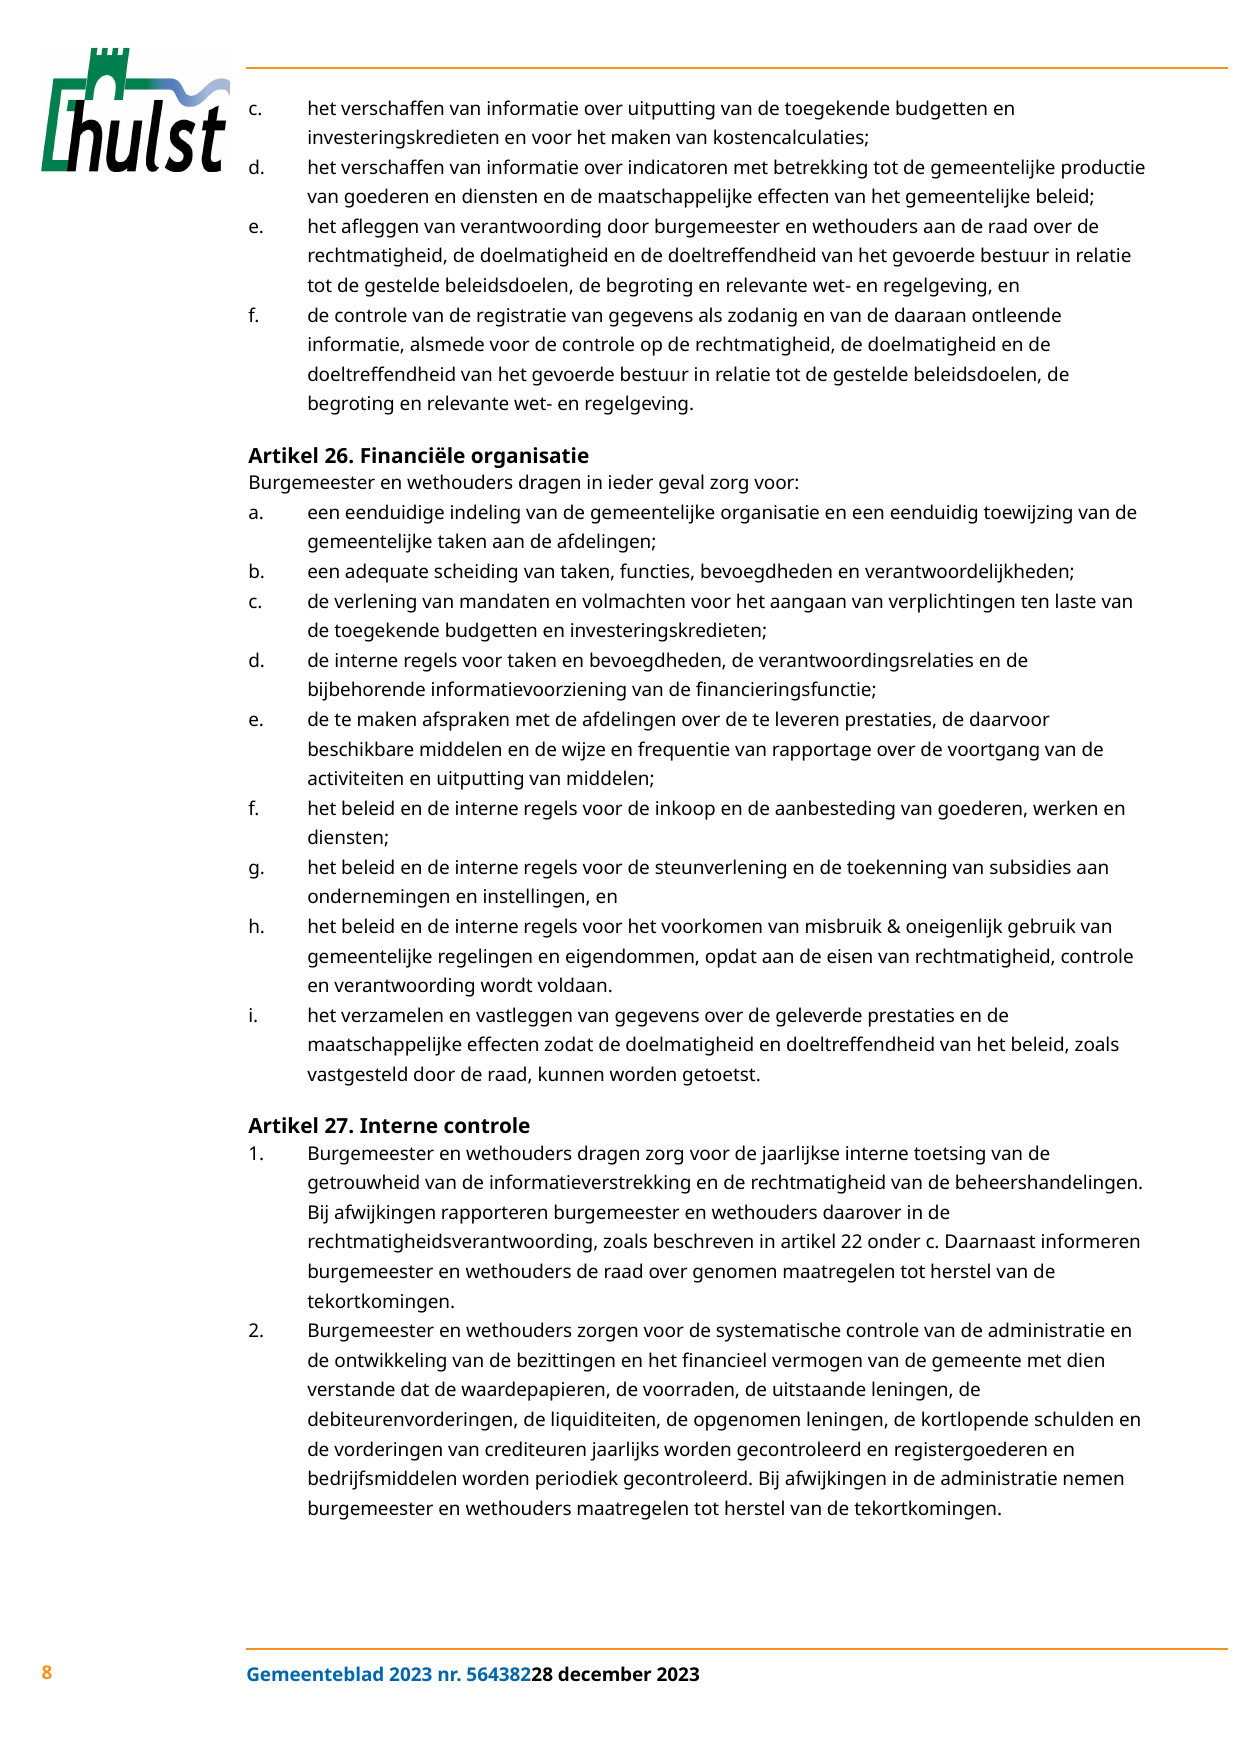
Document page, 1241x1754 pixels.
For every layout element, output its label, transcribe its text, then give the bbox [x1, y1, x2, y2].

list de interne regels voor taken en bevoegdheden, de verantwoordingsrelaties en de bijbehorende informatievoorziening van de financieringsfunctie; [248, 647, 1152, 702]
list een eenduidige indeling van de gemeentelijke organisatie en een eenduidig toewijzing van de gemeentelijke taken aan de afdelingen; [248, 499, 1152, 554]
list de verlening van mandaten en volmachten voor het aangaan van verplichtingen ten laste van de toegekende budgetten en investeringskredieten; [248, 588, 1152, 643]
list het verschaffen van informatie over uitputting van de toegekende budgetten en investeringskredieten en voor het maken van kostencalculaties; [248, 95, 1152, 150]
list het verschaffen van informatie over indicatoren met betrekking tot de gemeentelijke productie van goederen en diensten en de maatschappelijke effecten van het gemeentelijke beleid; [248, 154, 1152, 209]
text Burgemeester en wethouders dragen in ieder geval zorg voor: [248, 469, 1152, 495]
picture [41, 47, 231, 172]
list Burgemeester en wethouders dragen zorg voor de jaarlijkse interne toetsing van de getrouwheid van de informatieverstrekking en de rechtmatigheid van de beheershandelingen. Bij afwijkingen rapporteren burgemeester en wethouders daarover in de rechtmatigheidsverantwoording, zoals beschreven in artikel 22 onder c. Daarnaast informeren burgemeester en wethouders de raad over genomen maatregelen tot herstel van de tekortkomingen. [248, 1140, 1152, 1314]
list het verzamelen en vastleggen van gegevens over de geleverde prestaties en de maatschappelijke effecten zodat de doelmatigheid en doeltreffendheid van het beleid, zoals vastgesteld door de raad, kunnen worden getoetst. [248, 1002, 1152, 1087]
text Artikel 27. Interne controle [248, 1112, 1152, 1140]
list een adequate scheiding van taken, functies, bevoegdheden en verantwoordelijkheden; [248, 558, 1152, 584]
text Artikel 26. Financiële organisatie [248, 441, 1152, 469]
list het beleid en de interne regels voor het voorkomen van misbruik & oneigenlijk gebruik van gemeentelijke regelingen en eigendommen, opdat aan de eisen van rechtmatigheid, controle en verantwoording wordt voldaan. [248, 913, 1152, 998]
list het beleid en de interne regels voor de inkoop en de aanbesteding van goederen, werken en diensten; [248, 795, 1152, 850]
list het beleid en de interne regels voor de steunverlening en de toekenning van subsidies aan ondernemingen en instellingen, en [248, 854, 1152, 909]
list de controle van de registratie van gegevens als zodanig en van de daaraan ontleende informatie, alsmede voor de controle op de rechtmatigheid, de doelmatigheid en de doeltreffendheid van het gevoerde bestuur in relatie tot de gestelde beleidsdoelen, de begroting en relevante wet- en regelgeving. [248, 302, 1152, 416]
list Burgemeester en wethouders zorgen voor de systematische controle van de administratie en de ontwikkeling van de bezittingen en het financieel vermogen van de gemeente met dien verstande dat de waardepapieren, de voorraden, de uitstaande leningen, de debiteurenvorderingen, de liquiditeiten, de opgenomen leningen, de kortlopende schulden en de vorderingen van crediteuren jaarlijks worden gecontroleerd en registergoederen en bedrijfsmiddelen worden periodiek gecontroleerd. Bij afwijkingen in de administratie nemen burgemeester en wethouders maatregelen tot herstel van de tekortkomingen. [248, 1317, 1152, 1521]
list de te maken afspraken met de afdelingen over de te leveren prestaties, de daarvoor beschikbare middelen en de wijze en frequentie van rapportage over de voortgang van de activiteiten en uitputting van middelen; [248, 706, 1152, 791]
list het afleggen van verantwoording door burgemeester en wethouders aan de raad over de rechtmatigheid, de doelmatigheid en de doeltreffendheid van het gevoerde bestuur in relatie tot de gestelde beleidsdoelen, de begroting en relevante wet- en regelgeving, en [248, 213, 1152, 298]
